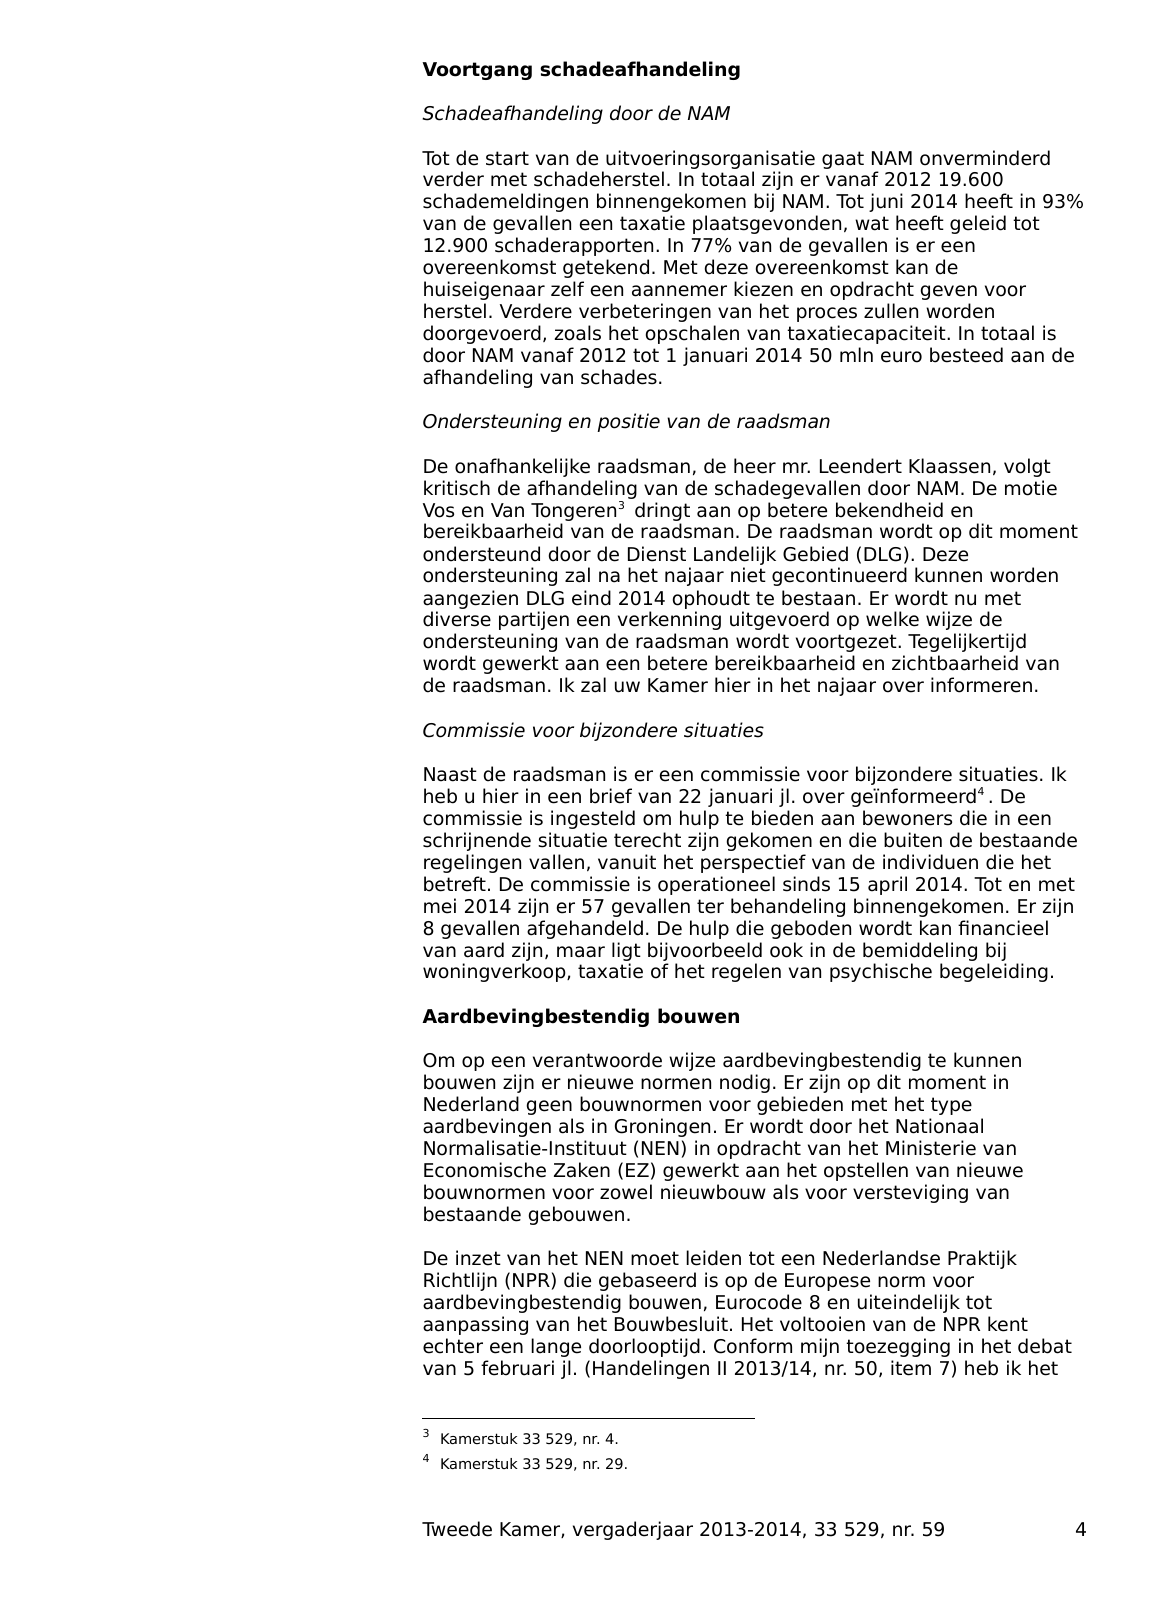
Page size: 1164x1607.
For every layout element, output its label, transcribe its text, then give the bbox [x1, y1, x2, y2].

subtitle Commissie voor bijzondere situaties [422, 719, 1087, 741]
subtitle Voortgang schadeafhandeling [422, 59, 1087, 81]
text Tot de start van de uitvoeringsorganisatie gaat NAM onverminderd verder met schadeherstel. In totaal zijn er vanaf 2012 19.600 schademeldingen binnengekomen bij NAM. Tot juni 2014 heeft in 93% van de gevallen een taxatie plaatsgevonden, wat heeft geleid tot 12.900 schaderapporten. In 77% van de gevallen is er een overeenkomst getekend. Met deze overeenkomst kan de huiseigenaar zelf een aannemer kiezen en opdracht geven voor herstel. Verdere verbeteringen van het proces zullen worden doorgevoerd, zoals het opschalen van taxatiecapaciteit. In totaal is door NAM vanaf 2012 tot 1 januari 2014 50 mln euro besteed aan de afhandeling van schades. [422, 147, 1087, 389]
subtitle Ondersteuning en positie van de raadsman [422, 411, 1087, 433]
subtitle Schadeafhandeling door de NAM [422, 103, 1087, 125]
text Om op een verantwoorde wijze aardbevingbestendig te kunnen bouwen zijn er nieuwe normen nodig. Er zijn op dit moment in Nederland geen bouwnormen voor gebieden met het type aardbevingen als in Groningen. Er wordt door het Nationaal Normalisatie-Instituut (NEN) in opdracht van het Ministerie van Economische Zaken (EZ) gewerkt aan het opstellen van nieuwe bouwnormen voor zowel nieuwbouw als voor versteviging van bestaande gebouwen. [422, 1050, 1087, 1226]
text Kamerstuk 33 529, nr. 29. [422, 1452, 1087, 1474]
text Naast de raadsman is er een commissie voor bijzondere situaties. Ik heb u hier in een brief van 22 januari jl. over geïnformeerd. De commissie is ingesteld om hulp te bieden aan bewoners die in een schrijnende situatie terecht zijn gekomen en die buiten de bestaande regelingen vallen, vanuit het perspectief van de individuen die het betreft. De commissie is operationeel sinds 15 april 2014. Tot en met mei 2014 zijn er 57 gevallen ter behandeling binnengekomen. Er zijn 8 gevallen afgehandeld. De hulp die geboden wordt kan financieel van aard zijn, maar ligt bijvoorbeeld ook in de bemiddeling bij woningverkoop, taxatie of het regelen van psychische begeleiding. [422, 764, 1087, 983]
text De onafhankelijke raadsman, de heer mr. Leendert Klaassen, volgt kritisch de afhandeling van de schadegevallen door NAM. De motie Vos en Van Tongeren dringt aan op betere bekendheid en bereikbaarheid van de raadsman. De raadsman wordt op dit moment ondersteund door de Dienst Landelijk Gebied (DLG). Deze ondersteuning zal na het najaar niet gecontinueerd kunnen worden aangezien DLG eind 2014 ophoudt te bestaan. Er wordt nu met diverse partijen een verkenning uitgevoerd op welke wijze de ondersteuning van de raadsman wordt voortgezet. Tegelijkertijd wordt gewerkt aan een betere bereikbaarheid en zichtbaarheid van de raadsman. Ik zal uw Kamer hier in het najaar over informeren. [422, 456, 1087, 697]
subtitle Aardbevingbestendig bouwen [422, 1006, 1087, 1028]
text Kamerstuk 33 529, nr. 4. [422, 1427, 1087, 1449]
text De inzet van het NEN moet leiden tot een Nederlandse Praktijk Richtlijn (NPR) die gebaseerd is op de Europese norm voor aardbevingbestendig bouwen, Eurocode 8 en uiteindelijk tot aanpassing van het Bouwbesluit. Het voltooien van de NPR kent echter een lange doorlooptijd. Conform mijn toezegging in het debat van 5 februari jl. (Handelingen II 2013/14, nr. 50, item 7) heb ik het [422, 1248, 1087, 1380]
